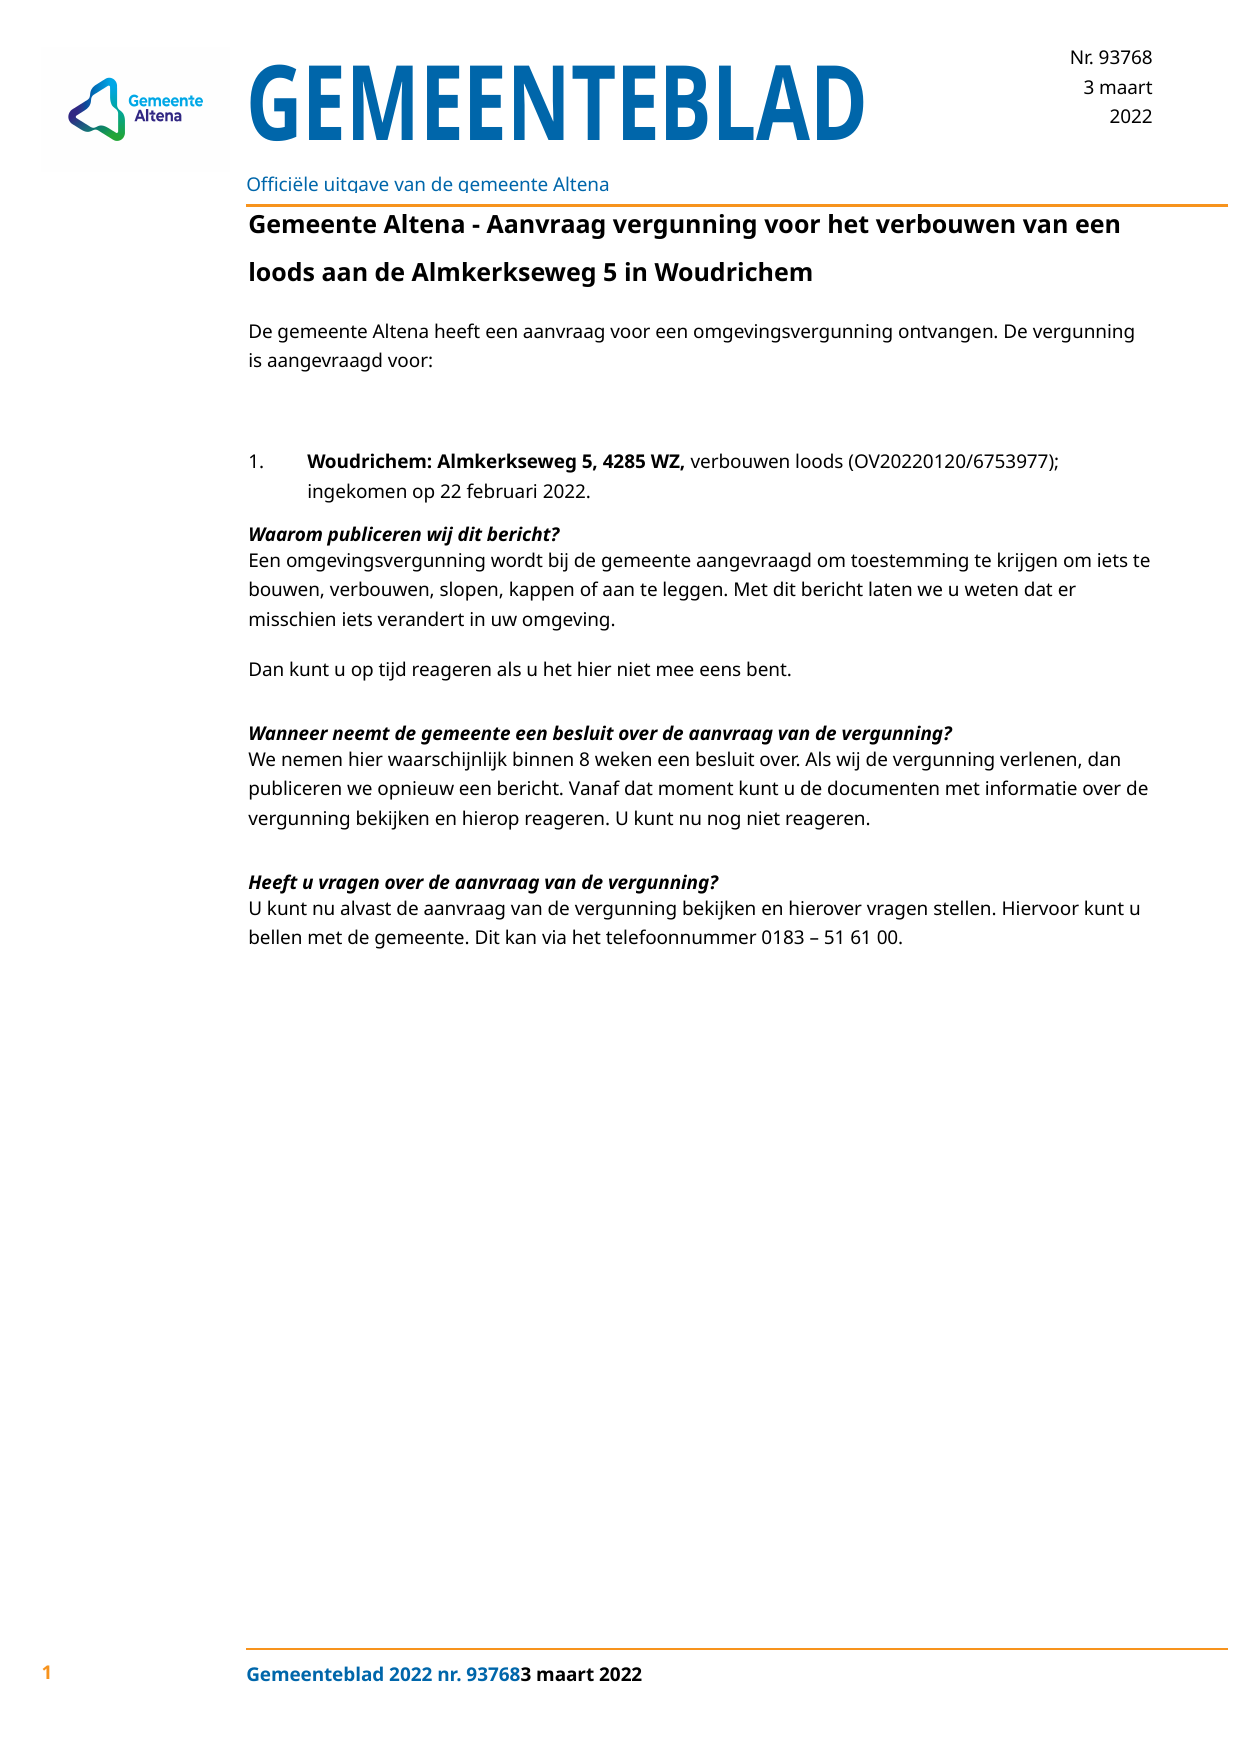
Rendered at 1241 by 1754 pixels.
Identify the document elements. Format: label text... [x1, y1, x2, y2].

text We nemen hier waarschijnlijk binnen 8 weken een besluit over. Als wij de vergunning verlenen, dan publiceren we opnieuw een bericht. Vanaf dat moment kunt u de documenten met informatie over de vergunning bekijken en hierop reageren. U kunt nu nog niet reageren. [248, 746, 1152, 831]
list Woudrichem: Almkerkseweg 5, 4285 WZ, verbouwen loods (OV20220120/6753977); ingekomen op 22 februari 2022. [248, 448, 1152, 504]
text Wanneer neemt de gemeente een besluit over de aanvraag van de vergunning? [248, 720, 1152, 746]
picture [41, 47, 231, 172]
text De gemeente Altena heeft een aanvraag voor een omgevingsvergunning ontvangen. De vergunning is aangevraagd voor: [248, 318, 1152, 373]
text Gemeente Altena - Aanvraag vergunning voor het verbouwen van een loods aan de Almkerkseweg 5 in Woudrichem [248, 207, 1152, 288]
text Waarom publiceren wij dit bericht? [248, 521, 1152, 547]
text Dan kunt u op tijd reageren als u het hier niet mee eens bent. [248, 656, 1152, 682]
text Een omgevingsvergunning wordt bij de gemeente aangevraagd om toestemming te krijgen om iets te bouwen, verbouwen, slopen, kappen of aan te leggen. Met dit bericht laten we u weten dat er misschien iets verandert in uw omgeving. [248, 547, 1152, 632]
text U kunt nu alvast de aanvraag van de vergunning bekijken en hierover vragen stellen. Hiervoor kunt u bellen met de gemeente. Dit kan via het telefoonnummer 0183 – 51 61 00. [248, 895, 1152, 950]
text Heeft u vragen over de aanvraag van de vergunning? [248, 869, 1152, 895]
